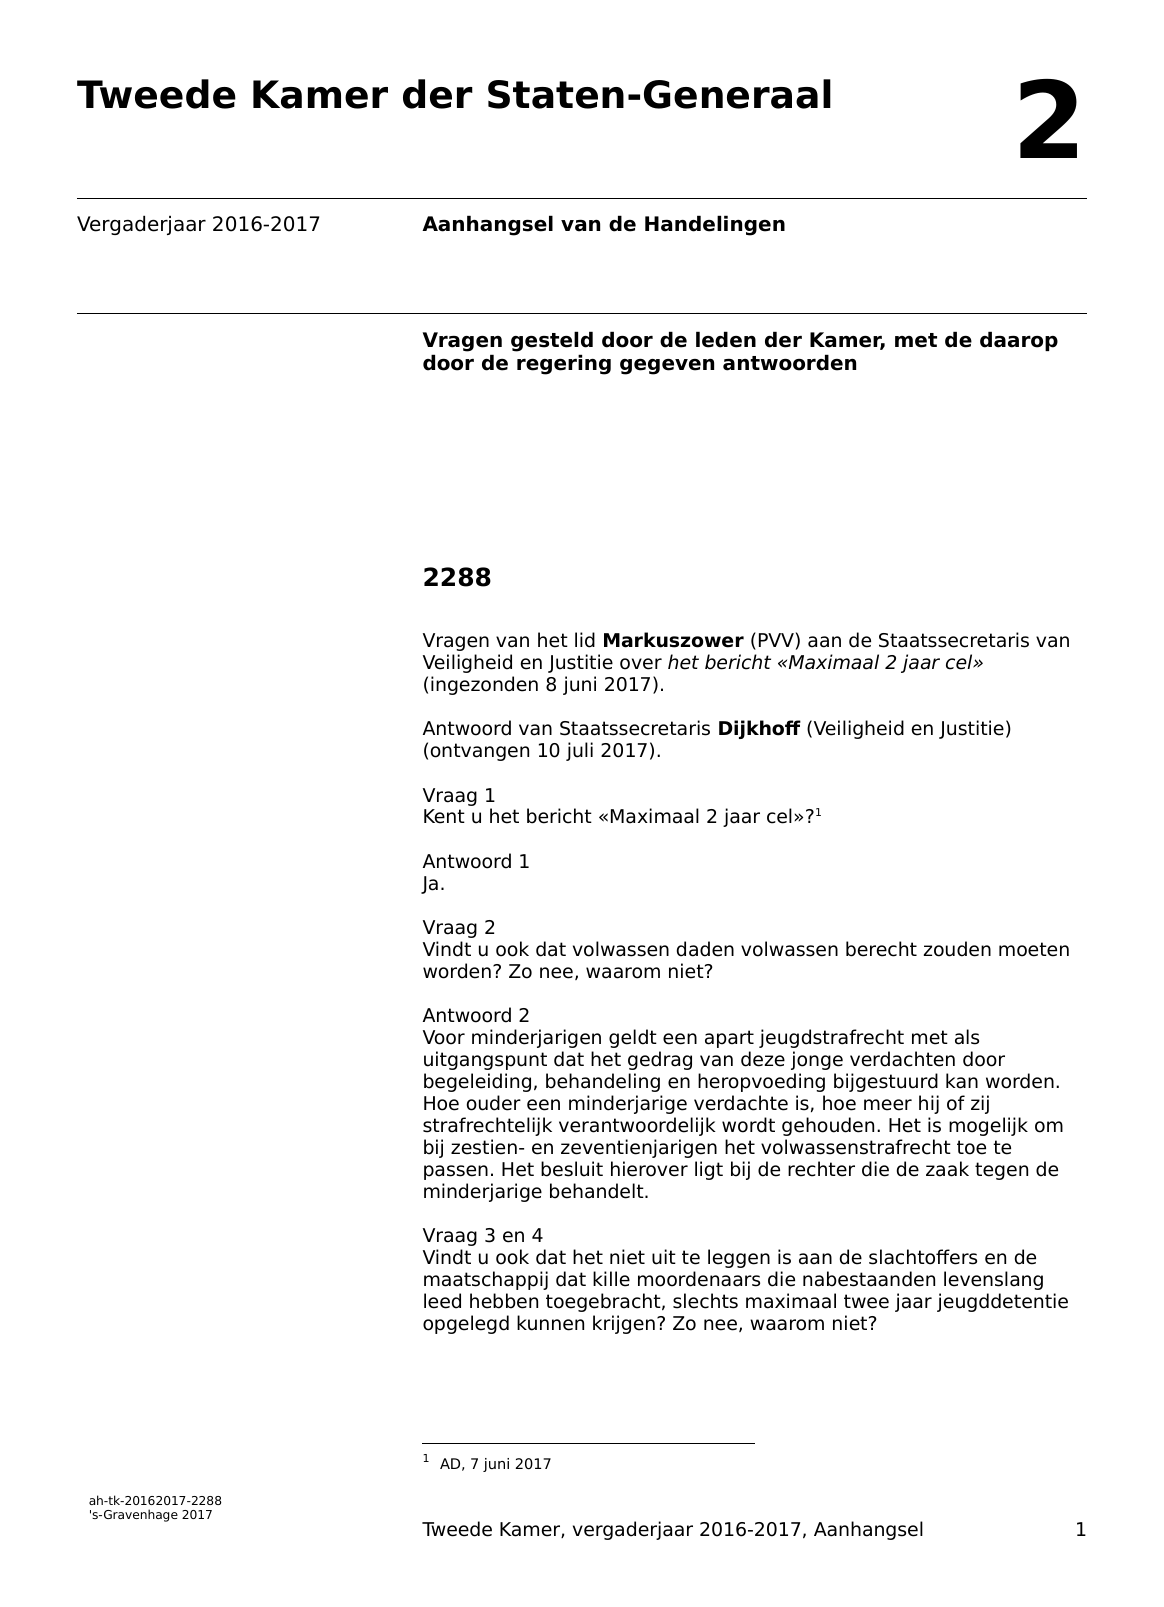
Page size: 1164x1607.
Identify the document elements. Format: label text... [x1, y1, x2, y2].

text Voor minderjarigen geldt een apart jeugdstrafrecht met als uitgangspunt dat het gedrag van deze jonge verdachten door begeleiding, behandeling en heropvoeding bijgestuurd kan worden. Hoe ouder een minderjarige verdachte is, hoe meer hij of zij strafrechtelijk verantwoordelijk wordt gehouden. Het is mogelijk om bij zestien- en zeventienjarigen het volwassenstrafrecht toe te passen. Het besluit hierover ligt bij de rechter die de zaak tegen de minderjarige behandelt. [422, 1027, 1087, 1203]
text 's-Gravenhage 2017 [88, 1508, 323, 1522]
text AD, 7 juni 2017 [422, 1452, 1087, 1474]
text Antwoord 1 [422, 851, 1087, 873]
text Vragen van het lid Markuszower (PVV) aan de Staatssecretaris van Veiligheid en Justitie over het bericht «Maximaal 2 jaar cel» (ingezonden 8 juni 2017). [422, 630, 1087, 696]
text Ja. [422, 873, 1087, 894]
table_cell Aanhangsel van de Handelingen [422, 199, 1087, 313]
text 2288 [422, 563, 1087, 592]
table_cell Vragen gesteld door de leden der Kamer, met de daarop door de regering gegeven antwoorden [422, 314, 1087, 375]
table_cell [77, 314, 422, 375]
text Vindt u ook dat volwassen daden volwassen berecht zouden moeten worden? Zo nee, waarom niet? [422, 939, 1087, 983]
text Vraag 2 [422, 917, 1087, 939]
text Antwoord 2 [422, 1005, 1087, 1027]
table_cell Vergaderjaar 2016-2017 [77, 199, 422, 313]
text Vraag 3 en 4 [422, 1225, 1087, 1247]
text Antwoord van Staatssecretaris Dijkhoff (Veiligheid en Justitie) (ontvangen 10 juli 2017). [422, 718, 1087, 762]
table_header Tweede Kamer der Staten-Generaal [77, 59, 886, 198]
text Vindt u ook dat het niet uit te leggen is aan de slachtoffers en de maatschappij dat kille moordenaars die nabestaanden levenslang leed hebben toegebracht, slechts maximaal twee jaar jeugddetentie opgelegd kunnen krijgen? Zo nee, waarom niet? [422, 1247, 1087, 1335]
table_header 2 [886, 59, 1087, 198]
text Vraag 1 [422, 784, 1087, 806]
text Kent u het bericht «Maximaal 2 jaar cel»? [422, 806, 1087, 828]
text ah-tk-20162017-2288 [88, 1494, 323, 1508]
